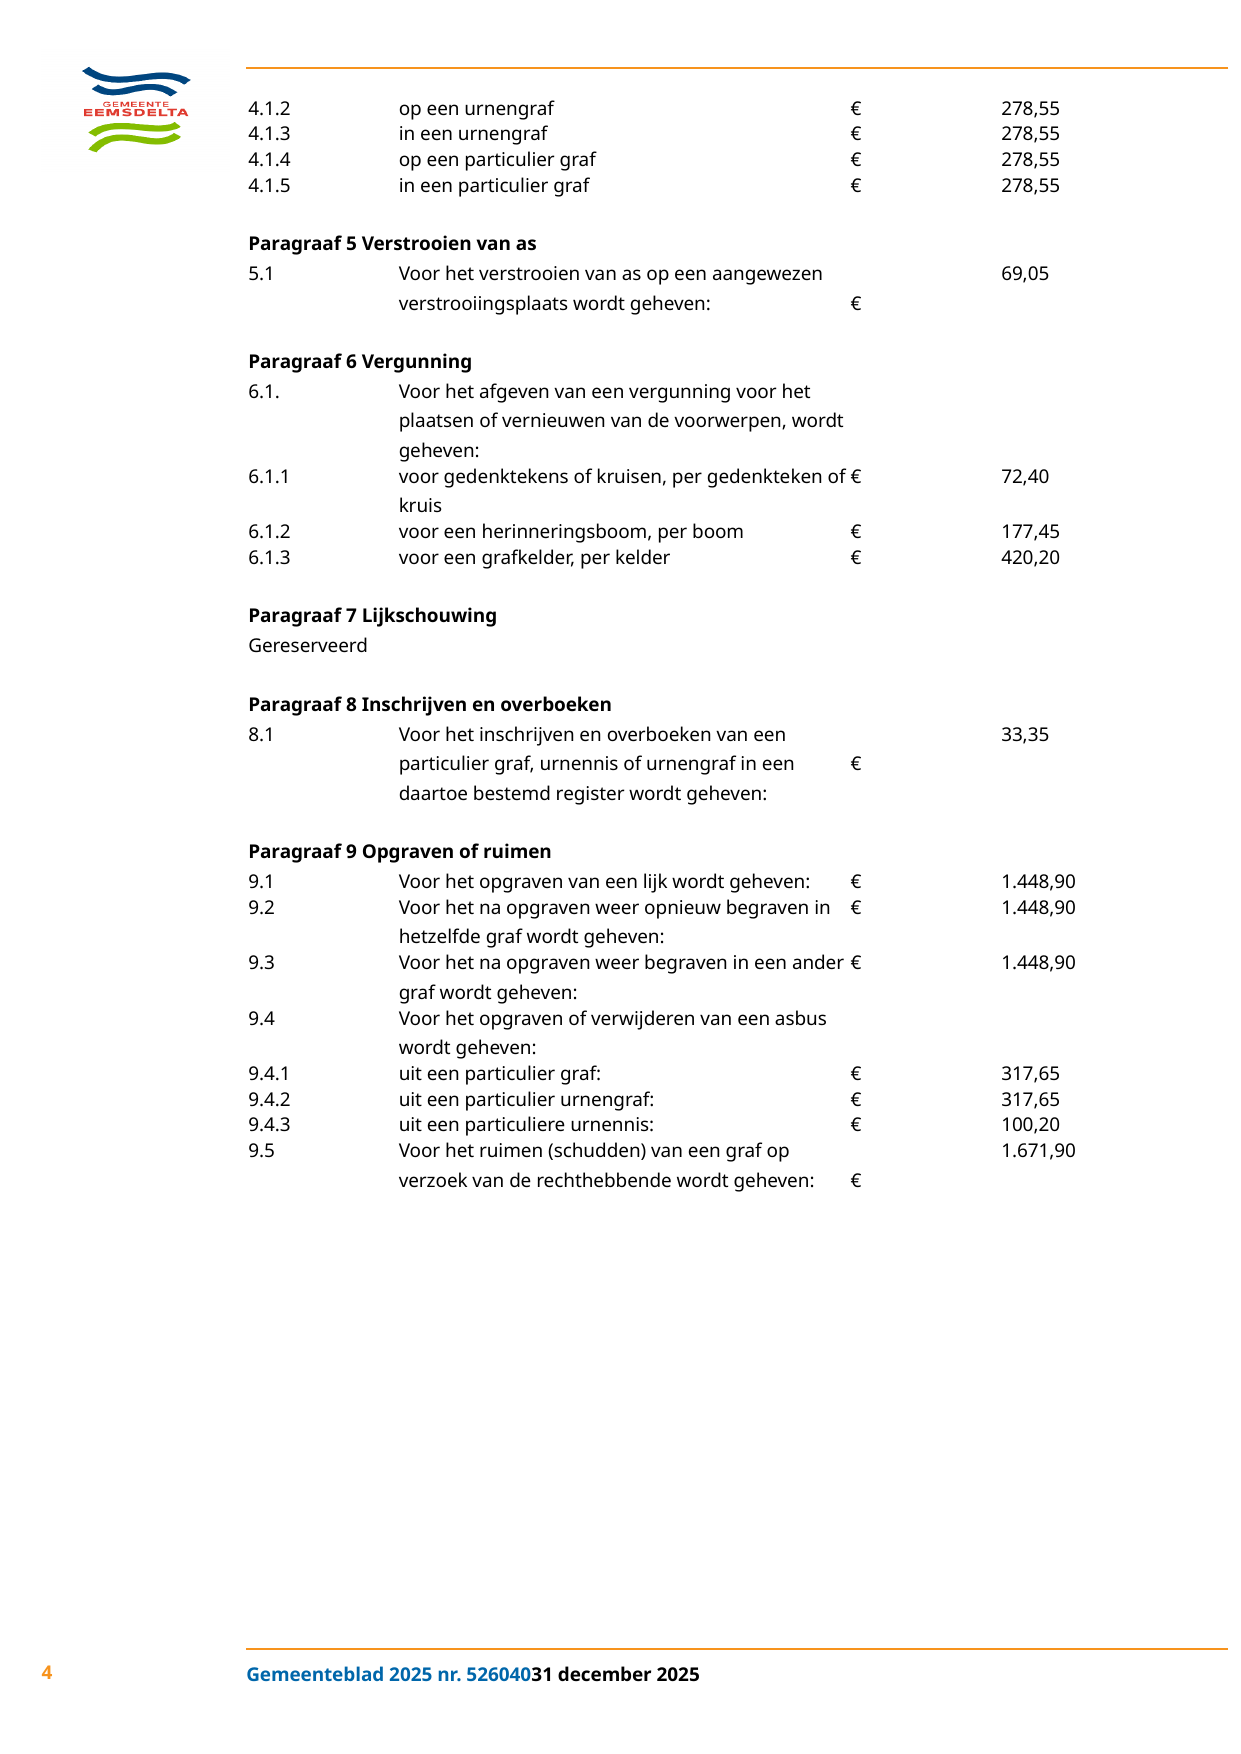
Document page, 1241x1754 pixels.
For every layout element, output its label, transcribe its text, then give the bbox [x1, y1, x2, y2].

table_header [850, 378, 1001, 463]
table_cell € [850, 1060, 1001, 1086]
table_cell € [850, 172, 1001, 198]
table_cell Voor het ruimen (schudden) van een graf op verzoek van de rechthebbende wordt geheven: [399, 1137, 850, 1192]
table_cell in een particulier graf [399, 172, 850, 198]
table_header 8.1 [248, 721, 398, 806]
table_cell € [850, 95, 1001, 121]
table_cell 72,40 [1001, 463, 1152, 518]
table_header Voor het verstrooien van as op een aangewezen verstrooiingsplaats wordt geheven: [399, 260, 850, 316]
table_cell 9.3 [248, 949, 398, 1005]
table_header 1.448,90 [1001, 868, 1152, 894]
table_header 6.1. [248, 378, 398, 463]
table_cell voor gedenktekens of kruisen, per gedenkteken of kruis [399, 463, 850, 518]
table_cell 6.1.1 [248, 463, 398, 518]
table_header Voor het inschrijven en overboeken van een particulier graf, urnennis of urnengraf in een daartoe bestemd register wordt geheven: [399, 721, 850, 806]
table_cell 317,65 [1001, 1060, 1152, 1086]
table_cell op een urnengraf [399, 95, 850, 121]
picture [41, 47, 231, 172]
table_header € [850, 721, 1001, 806]
table_cell Voor het opgraven of verwijderen van een asbus wordt geheven: [399, 1005, 850, 1060]
table_cell Voor het na opgraven weer begraven in een ander graf wordt geheven: [399, 949, 850, 1005]
table_header Voor het afgeven van een vergunning voor het plaatsen of vernieuwen van de voorwerpen, wordt geheven: [399, 378, 850, 463]
table_cell in een urnengraf [399, 121, 850, 146]
table_header € [850, 868, 1001, 894]
table_cell 4.1.5 [248, 172, 398, 198]
table_cell 177,45 [1001, 518, 1152, 544]
table_cell [1001, 1005, 1152, 1060]
text Paragraaf 7 Lijkschouwing [248, 602, 1152, 628]
table_cell 4.1.2 [248, 95, 398, 121]
table_cell uit een particulier graf: [399, 1060, 850, 1086]
table_cell 420,20 [1001, 544, 1152, 570]
table_header 5.1 [248, 260, 398, 316]
table_cell € [850, 121, 1001, 146]
table_header [1001, 378, 1152, 463]
table_cell 278,55 [1001, 95, 1152, 121]
table_cell 317,65 [1001, 1086, 1152, 1111]
table_cell voor een herinneringsboom, per boom [399, 518, 850, 544]
table_cell € [850, 1111, 1001, 1137]
table_cell [850, 1005, 1001, 1060]
table_cell 9.4.3 [248, 1111, 398, 1137]
table_header € [850, 260, 1001, 316]
table_cell 100,20 [1001, 1111, 1152, 1137]
table_cell 4.1.3 [248, 121, 398, 146]
table_cell 9.2 [248, 894, 398, 949]
table_cell 9.5 [248, 1137, 398, 1192]
table_cell op een particulier graf [399, 146, 850, 172]
table_cell 1.671,90 [1001, 1137, 1152, 1192]
table_cell € [850, 949, 1001, 1005]
table_cell 9.4.1 [248, 1060, 398, 1086]
text Gereserveerd [248, 632, 1152, 658]
table_cell 6.1.2 [248, 518, 398, 544]
table_cell € [850, 544, 1001, 570]
table_cell 278,55 [1001, 146, 1152, 172]
text Paragraaf 9 Opgraven of ruimen [248, 839, 1152, 864]
table_header Voor het opgraven van een lijk wordt geheven: [399, 868, 850, 894]
table_cell uit een particulier urnengraf: [399, 1086, 850, 1111]
table_cell € [850, 146, 1001, 172]
text Paragraaf 8 Inschrijven en overboeken [248, 691, 1152, 717]
table_cell 1.448,90 [1001, 894, 1152, 949]
table_cell Voor het na opgraven weer opnieuw begraven in hetzelfde graf wordt geheven: [399, 894, 850, 949]
table_cell 9.4 [248, 1005, 398, 1060]
table_cell € [850, 1137, 1001, 1192]
table_cell 278,55 [1001, 172, 1152, 198]
table_cell € [850, 463, 1001, 518]
table_cell € [850, 518, 1001, 544]
table_cell 278,55 [1001, 121, 1152, 146]
table_cell € [850, 1086, 1001, 1111]
table_header 33,35 [1001, 721, 1152, 806]
table_cell 1.448,90 [1001, 949, 1152, 1005]
table_header 69,05 [1001, 260, 1152, 316]
table_cell voor een grafkelder, per kelder [399, 544, 850, 570]
table_cell 4.1.4 [248, 146, 398, 172]
table_cell 6.1.3 [248, 544, 398, 570]
text Paragraaf 5 Verstrooien van as [248, 231, 1152, 256]
table_cell € [850, 894, 1001, 949]
table_header 9.1 [248, 868, 398, 894]
text Paragraaf 6 Vergunning [248, 348, 1152, 374]
table_cell uit een particuliere urnennis: [399, 1111, 850, 1137]
table_cell 9.4.2 [248, 1086, 398, 1111]
